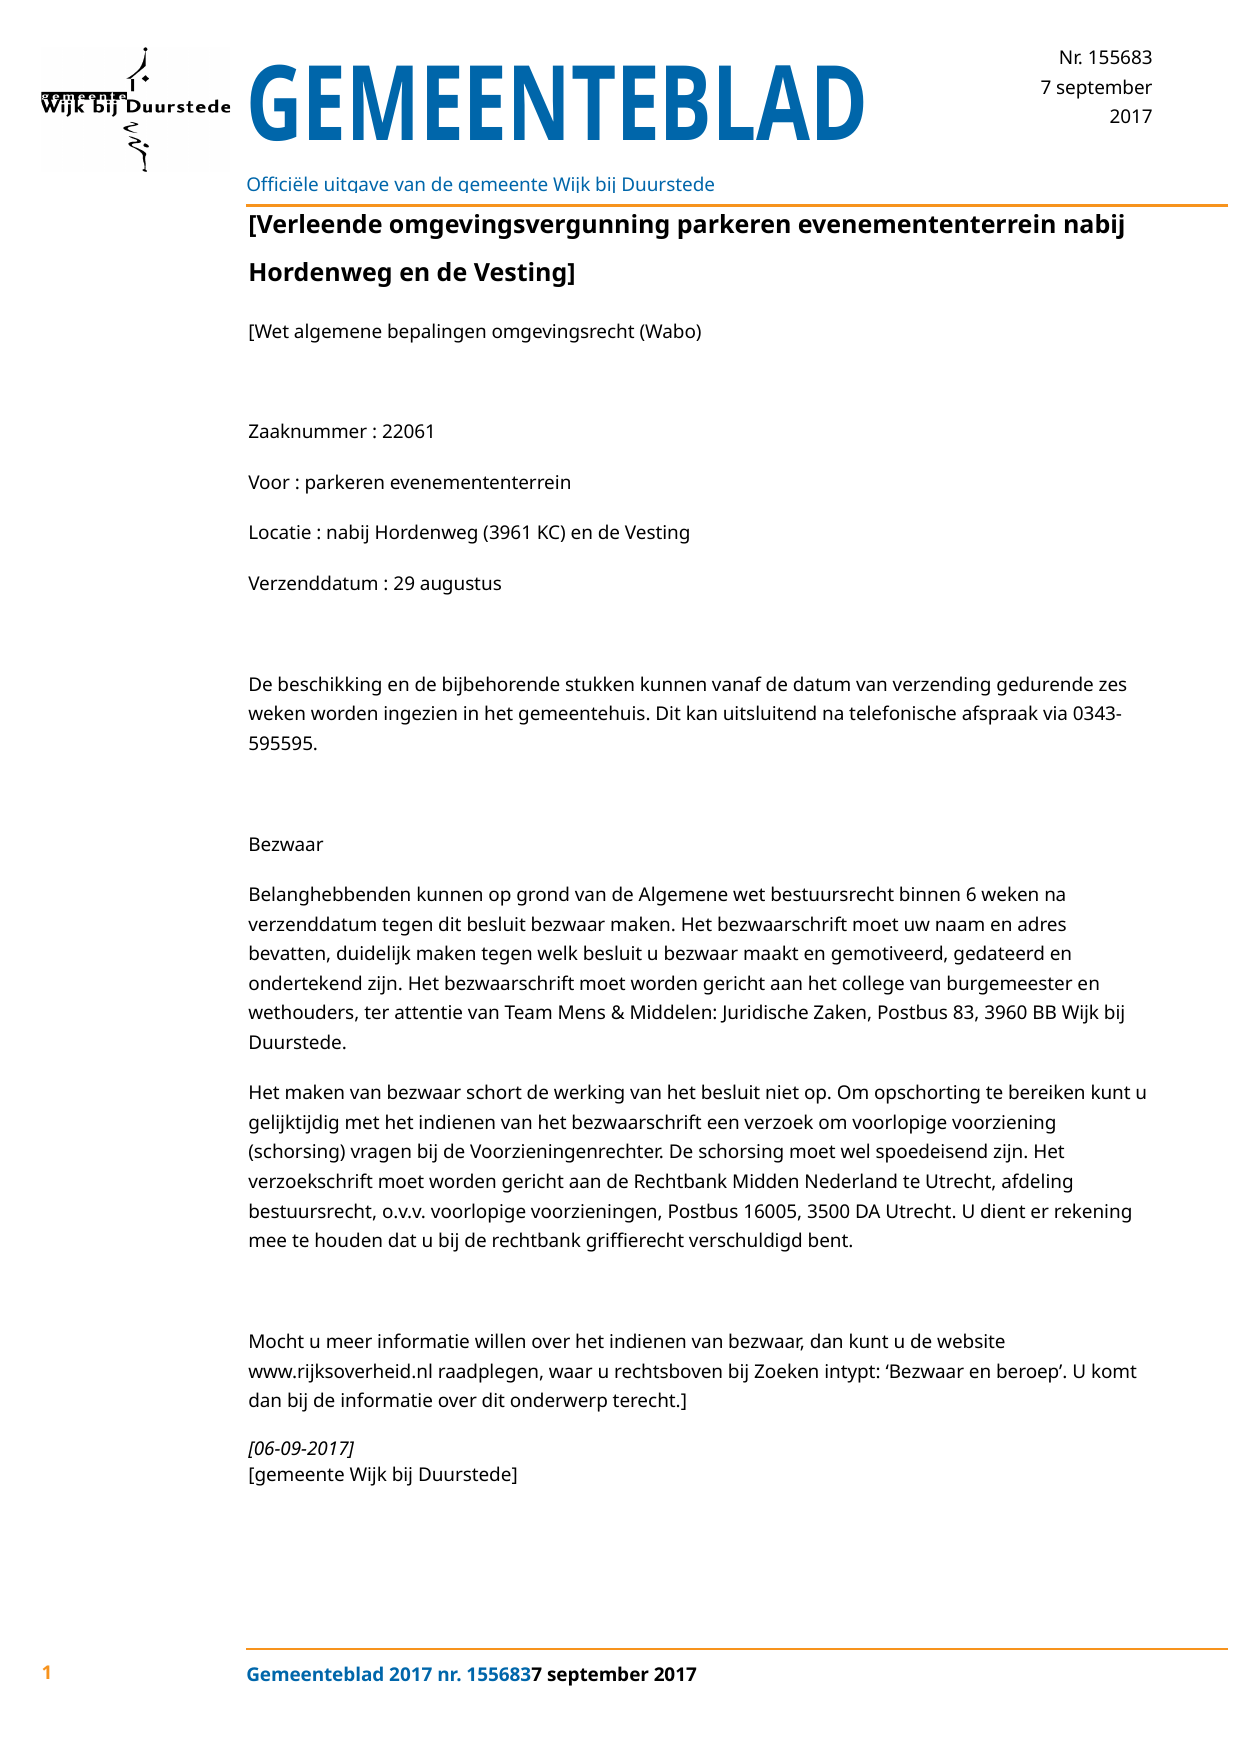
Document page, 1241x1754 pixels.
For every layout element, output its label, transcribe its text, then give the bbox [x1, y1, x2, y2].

text Verzenddatum : 29 augustus [248, 570, 1152, 596]
text Het maken van bezwaar schort de werking van het besluit niet op. Om opschorting te bereiken kunt u gelijktijdig met het indienen van het bezwaarschrift een verzoek om voorlopige voorziening (schorsing) vragen bij de Voorzieningenrechter. De schorsing moet wel spoedeisend zijn. Het verzoekschrift moet worden gericht aan de Rechtbank Midden Nederland te Utrecht, afdeling bestuursrecht, o.v.v. voorlopige voorzieningen, Postbus 16005, 3500 DA Utrecht. U dient er rekening mee te houden dat u bij de rechtbank griffierecht verschuldigd bent. [248, 1079, 1152, 1253]
text [Wet algemene bepalingen omgevingsrecht (Wabo) [248, 318, 1152, 344]
text Mocht u meer informatie willen over het indienen van bezwaar, dan kunt u de website www.rijksoverheid.nl raadplegen, waar u rechtsboven bij Zoeken intypt: ‘Bezwaar en beroep’. U komt dan bij de informatie over dit onderwerp terecht.] [248, 1328, 1152, 1413]
text Belanghebbenden kunnen op grond van de Algemene wet bestuursrecht binnen 6 weken na verzenddatum tegen dit besluit bezwaar maken. Het bezwaarschrift moet uw naam en adres bevatten, duidelijk maken tegen welk besluit u bezwaar maakt en gemotiveerd, gedateerd en ondertekend zijn. Het bezwaarschrift moet worden gericht aan het college van burgemeester en wethouders, ter attentie van Team Mens & Middelen: Juridische Zaken, Postbus 83, 3960 BB Wijk bij Duurstede. [248, 881, 1152, 1055]
text Zaaknummer : 22061 [248, 419, 1152, 444]
text Bezwaar [248, 831, 1152, 857]
text Voor : parkeren evenemententerrein [248, 469, 1152, 495]
text Locatie : nabij Hordenweg (3961 KC) en de Vesting [248, 519, 1152, 545]
text De beschikking en de bijbehorende stukken kunnen vanaf de datum van verzending gedurende zes weken worden ingezien in het gemeentehuis. Dit kan uitsluitend na telefonische afspraak via 0343-595595. [248, 671, 1152, 756]
picture [41, 47, 231, 172]
text [Verleende omgevingsvergunning parkeren evenemententerrein nabij Hordenweg en de Vesting] [248, 207, 1152, 288]
text [gemeente Wijk bij Duurstede] [248, 1461, 1152, 1487]
text [06-09-2017] [248, 1435, 1152, 1461]
